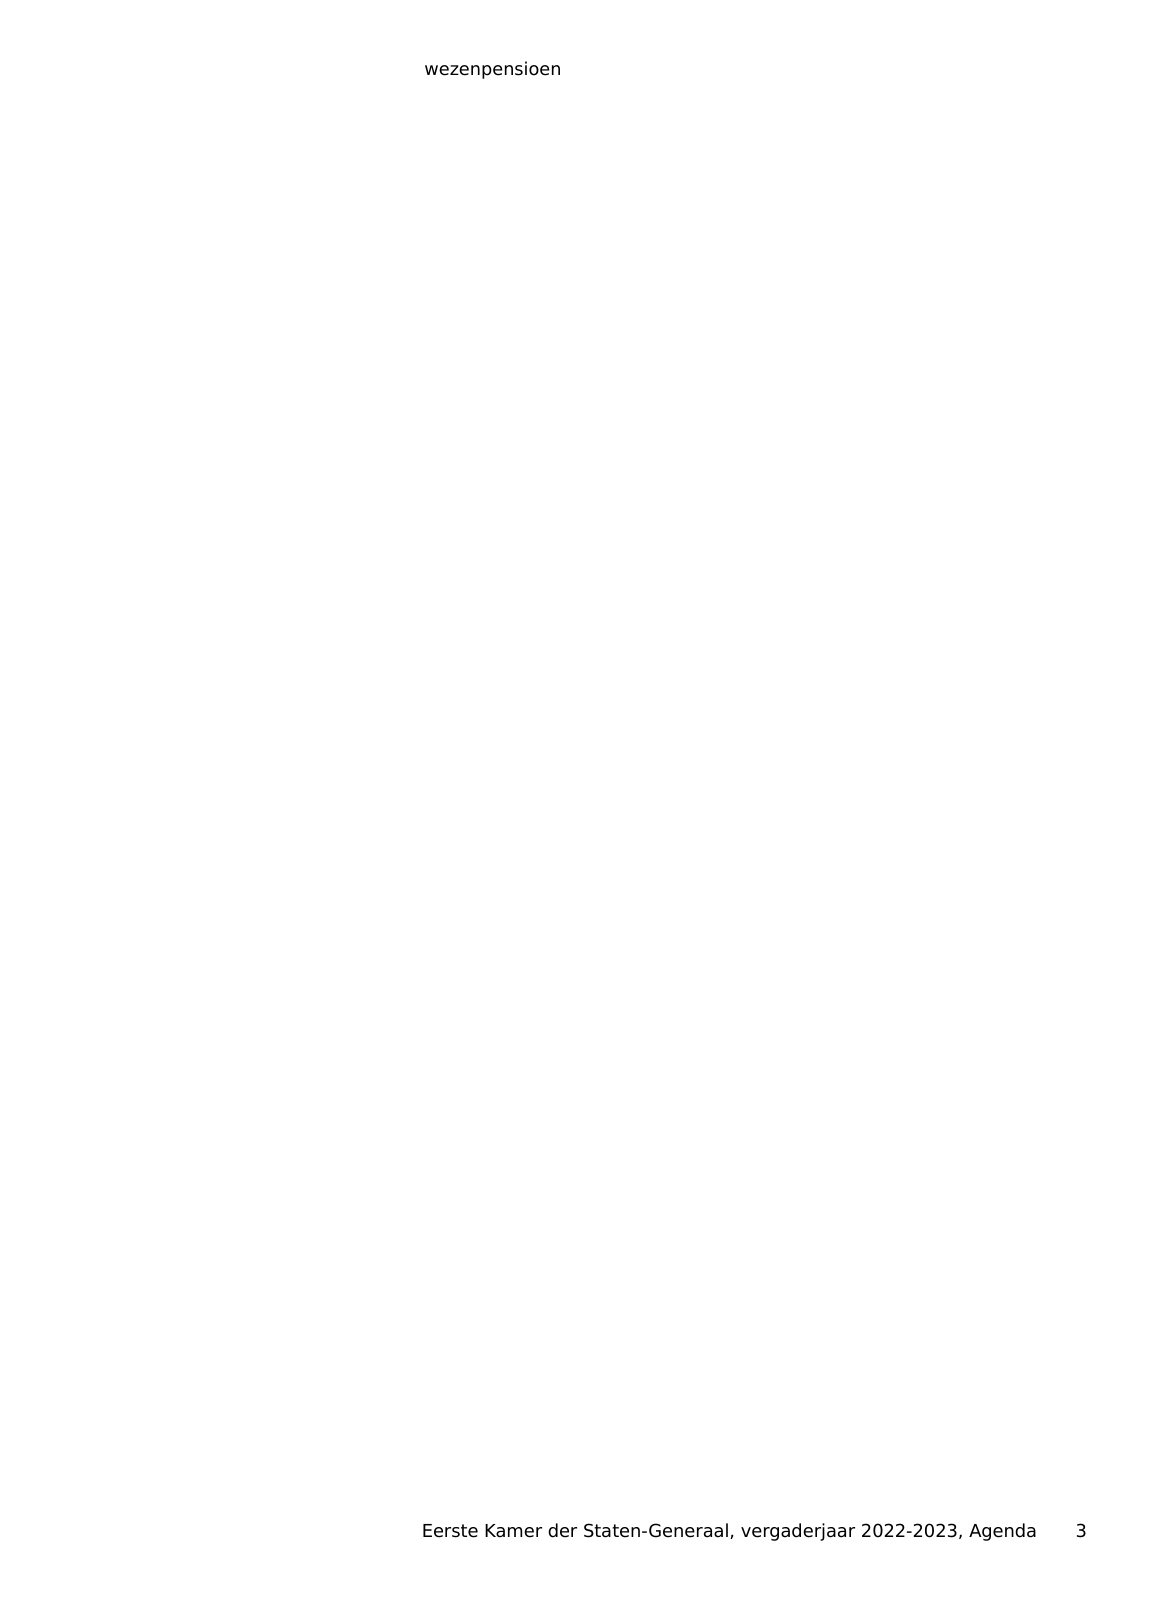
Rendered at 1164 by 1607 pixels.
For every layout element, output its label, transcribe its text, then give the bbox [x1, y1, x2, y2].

table_cell [401, 59, 418, 80]
table_cell [77, 59, 401, 80]
table_cell wezenpensioen [418, 59, 1087, 80]
